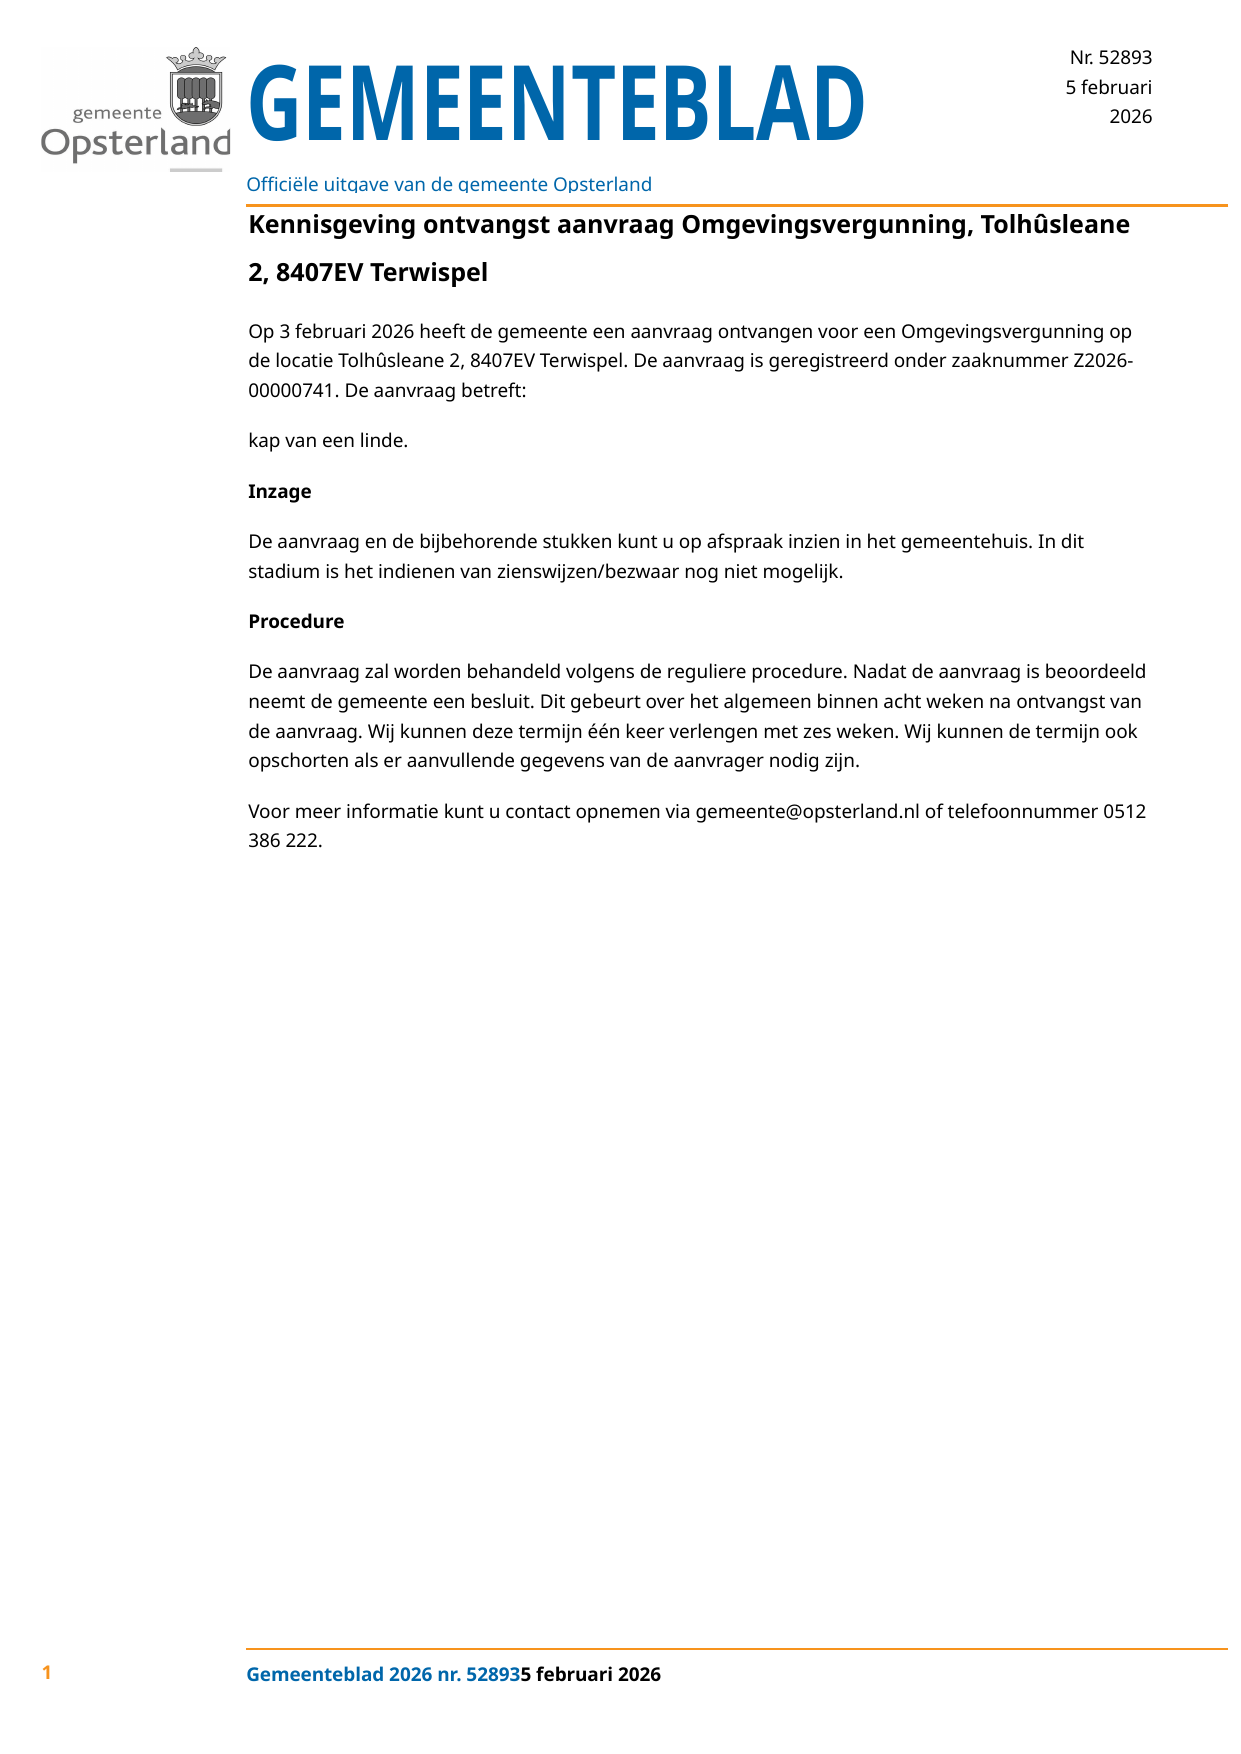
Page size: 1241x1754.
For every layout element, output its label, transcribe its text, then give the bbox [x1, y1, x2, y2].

text Inzage [248, 478, 1152, 504]
picture [41, 47, 231, 172]
text Kennisgeving ontvangst aanvraag Omgevingsvergunning, Tolhûsleane 2, 8407EV Terwispel [248, 207, 1152, 288]
text Voor meer informatie kunt u contact opnemen via gemeente@opsterland.nl of telefoonnummer 0512 386 222. [248, 798, 1152, 853]
text De aanvraag zal worden behandeld volgens de reguliere procedure. Nadat de aanvraag is beoordeeld neemt de gemeente een besluit. Dit gebeurt over het algemeen binnen acht weken na ontvangst van de aanvraag. Wij kunnen deze termijn één keer verlengen met zes weken. Wij kunnen de termijn ook opschorten als er aanvullende gegevens van de aanvrager nodig zijn. [248, 659, 1152, 773]
text De aanvraag en de bijbehorende stukken kunt u op afspraak inzien in het gemeentehuis. In dit stadium is het indienen van zienswijzen/bezwaar nog niet mogelijk. [248, 528, 1152, 584]
text Op 3 februari 2026 heeft de gemeente een aanvraag ontvangen voor een Omgevingsvergunning op de locatie Tolhûsleane 2, 8407EV Terwispel. De aanvraag is geregistreerd onder zaaknummer Z2026-00000741. De aanvraag betreft: [248, 318, 1152, 403]
text Procedure [248, 608, 1152, 634]
text kap van een linde. [248, 427, 1152, 453]
